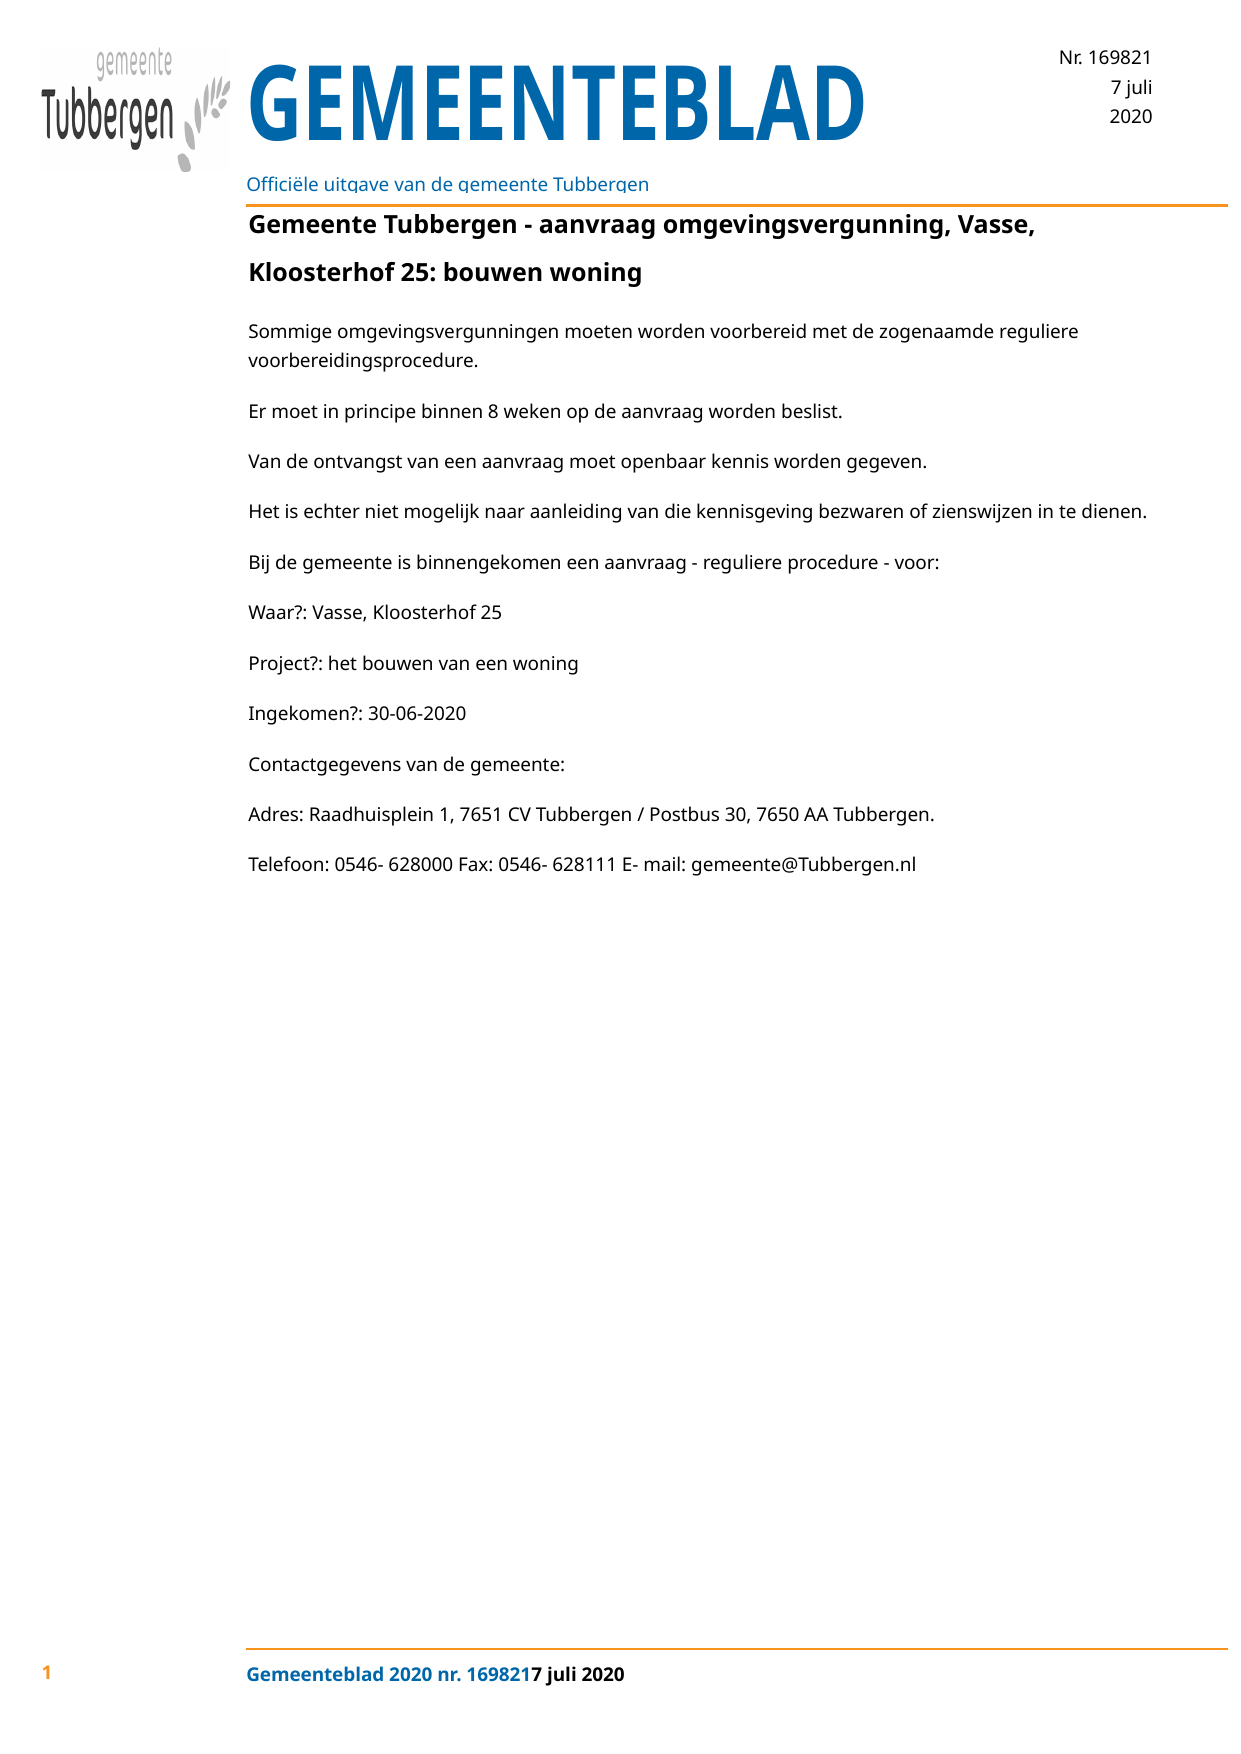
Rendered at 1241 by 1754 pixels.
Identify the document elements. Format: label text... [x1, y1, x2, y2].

text Waar?: Vasse, Kloosterhof 25 [248, 599, 1152, 625]
text Contactgegevens van de gemeente: [248, 751, 1152, 777]
text Telefoon: 0546- 628000 Fax: 0546- 628111 E- mail: gemeente@Tubbergen.nl [248, 852, 1152, 877]
text Er moet in principe binnen 8 weken op de aanvraag worden beslist. [248, 398, 1152, 424]
text Van de ontvangst van een aanvraag moet openbaar kennis worden gegeven. [248, 448, 1152, 474]
text Ingekomen?: 30-06-2020 [248, 700, 1152, 726]
text Het is echter niet mogelijk naar aanleiding van die kennisgeving bezwaren of zienswijzen in te dienen. [248, 499, 1152, 524]
picture [41, 47, 231, 172]
text Project?: het bouwen van een woning [248, 650, 1152, 676]
text Sommige omgevingsvergunningen moeten worden voorbereid met de zogenaamde reguliere voorbereidingsprocedure. [248, 318, 1152, 373]
text Adres: Raadhuisplein 1, 7651 CV Tubbergen / Postbus 30, 7650 AA Tubbergen. [248, 801, 1152, 827]
text Bij de gemeente is binnengekomen een aanvraag - reguliere procedure - voor: [248, 549, 1152, 575]
text Gemeente Tubbergen - aanvraag omgevingsvergunning, Vasse, Kloosterhof 25: bouwen woning [248, 207, 1152, 288]
